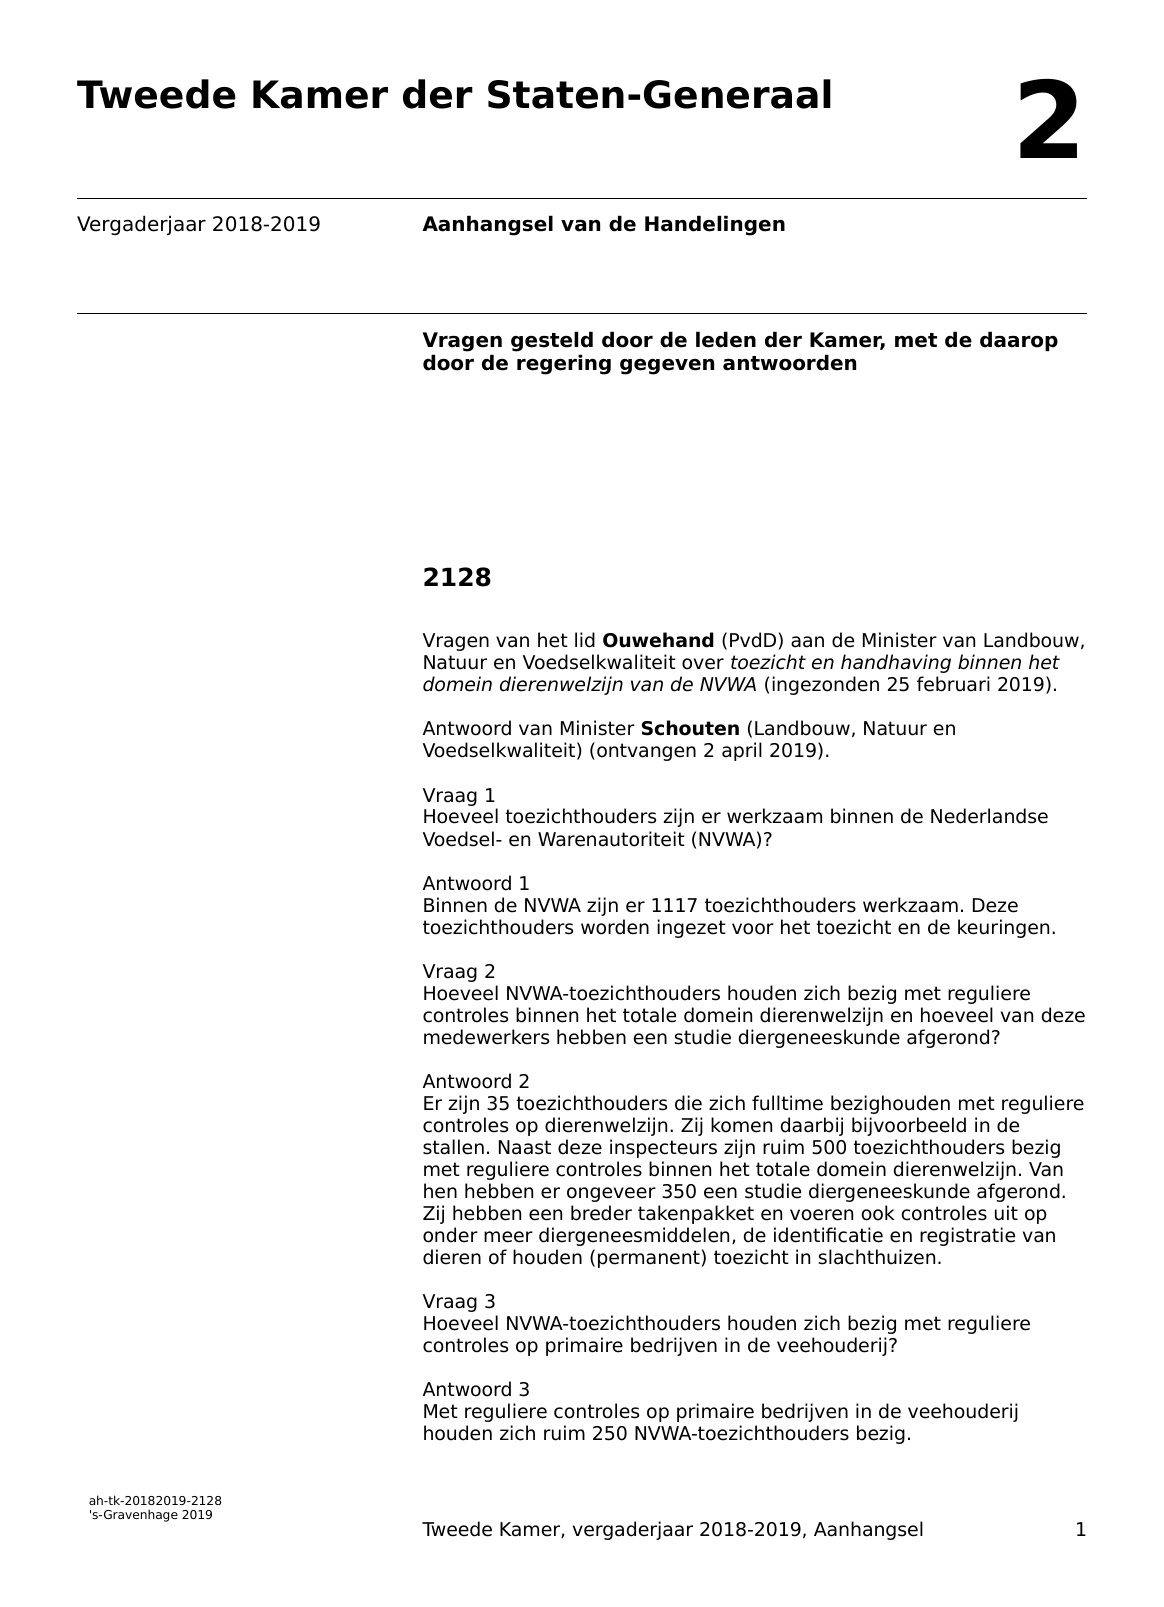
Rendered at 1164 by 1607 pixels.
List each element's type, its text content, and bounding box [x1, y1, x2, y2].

text Hoeveel toezichthouders zijn er werkzaam binnen de Nederlandse Voedsel- en Warenautoriteit (NVWA)? [422, 806, 1087, 850]
table_header Tweede Kamer der Staten-Generaal [77, 59, 886, 198]
table_cell Vragen gesteld door de leden der Kamer, met de daarop door de regering gegeven antwoorden [422, 314, 1087, 375]
table_cell [77, 314, 422, 375]
text Antwoord 2 [422, 1071, 1087, 1093]
text Antwoord van Minister Schouten (Landbouw, Natuur en Voedselkwaliteit) (ontvangen 2 april 2019). [422, 718, 1087, 762]
text Antwoord 1 [422, 873, 1087, 894]
text Vraag 1 [422, 784, 1087, 806]
text ah-tk-20182019-2128 [88, 1494, 323, 1508]
text Vraag 3 [422, 1291, 1087, 1313]
text Binnen de NVWA zijn er 1117 toezichthouders werkzaam. Deze toezichthouders worden ingezet voor het toezicht en de keuringen. [422, 894, 1087, 938]
table_cell Aanhangsel van de Handelingen [422, 199, 1087, 313]
text Vragen van het lid Ouwehand (PvdD) aan de Minister van Landbouw, Natuur en Voedselkwaliteit over toezicht en handhaving binnen het domein dierenwelzijn van de NVWA (ingezonden 25 februari 2019). [422, 630, 1087, 696]
table_cell Vergaderjaar 2018-2019 [77, 199, 422, 313]
text Met reguliere controles op primaire bedrijven in de veehouderij houden zich ruim 250 NVWA-toezichthouders bezig. [422, 1401, 1087, 1445]
text Hoeveel NVWA-toezichthouders houden zich bezig met reguliere controles op primaire bedrijven in de veehouderij? [422, 1313, 1087, 1357]
text 's-Gravenhage 2019 [88, 1508, 323, 1522]
text 2128 [422, 563, 1087, 592]
table_header 2 [886, 59, 1087, 198]
text Antwoord 3 [422, 1379, 1087, 1401]
text Vraag 2 [422, 961, 1087, 983]
text Hoeveel NVWA-toezichthouders houden zich bezig met reguliere controles binnen het totale domein dierenwelzijn en hoeveel van deze medewerkers hebben een studie diergeneeskunde afgerond? [422, 983, 1087, 1049]
text Er zijn 35 toezichthouders die zich fulltime bezighouden met reguliere controles op dierenwelzijn. Zij komen daarbij bijvoorbeeld in de stallen. Naast deze inspecteurs zijn ruim 500 toezichthouders bezig met reguliere controles binnen het totale domein dierenwelzijn. Van hen hebben er ongeveer 350 een studie diergeneeskunde afgerond. Zij hebben een breder takenpakket en voeren ook controles uit op onder meer diergeneesmiddelen, de identificatie en registratie van dieren of houden (permanent) toezicht in slachthuizen. [422, 1093, 1087, 1269]
